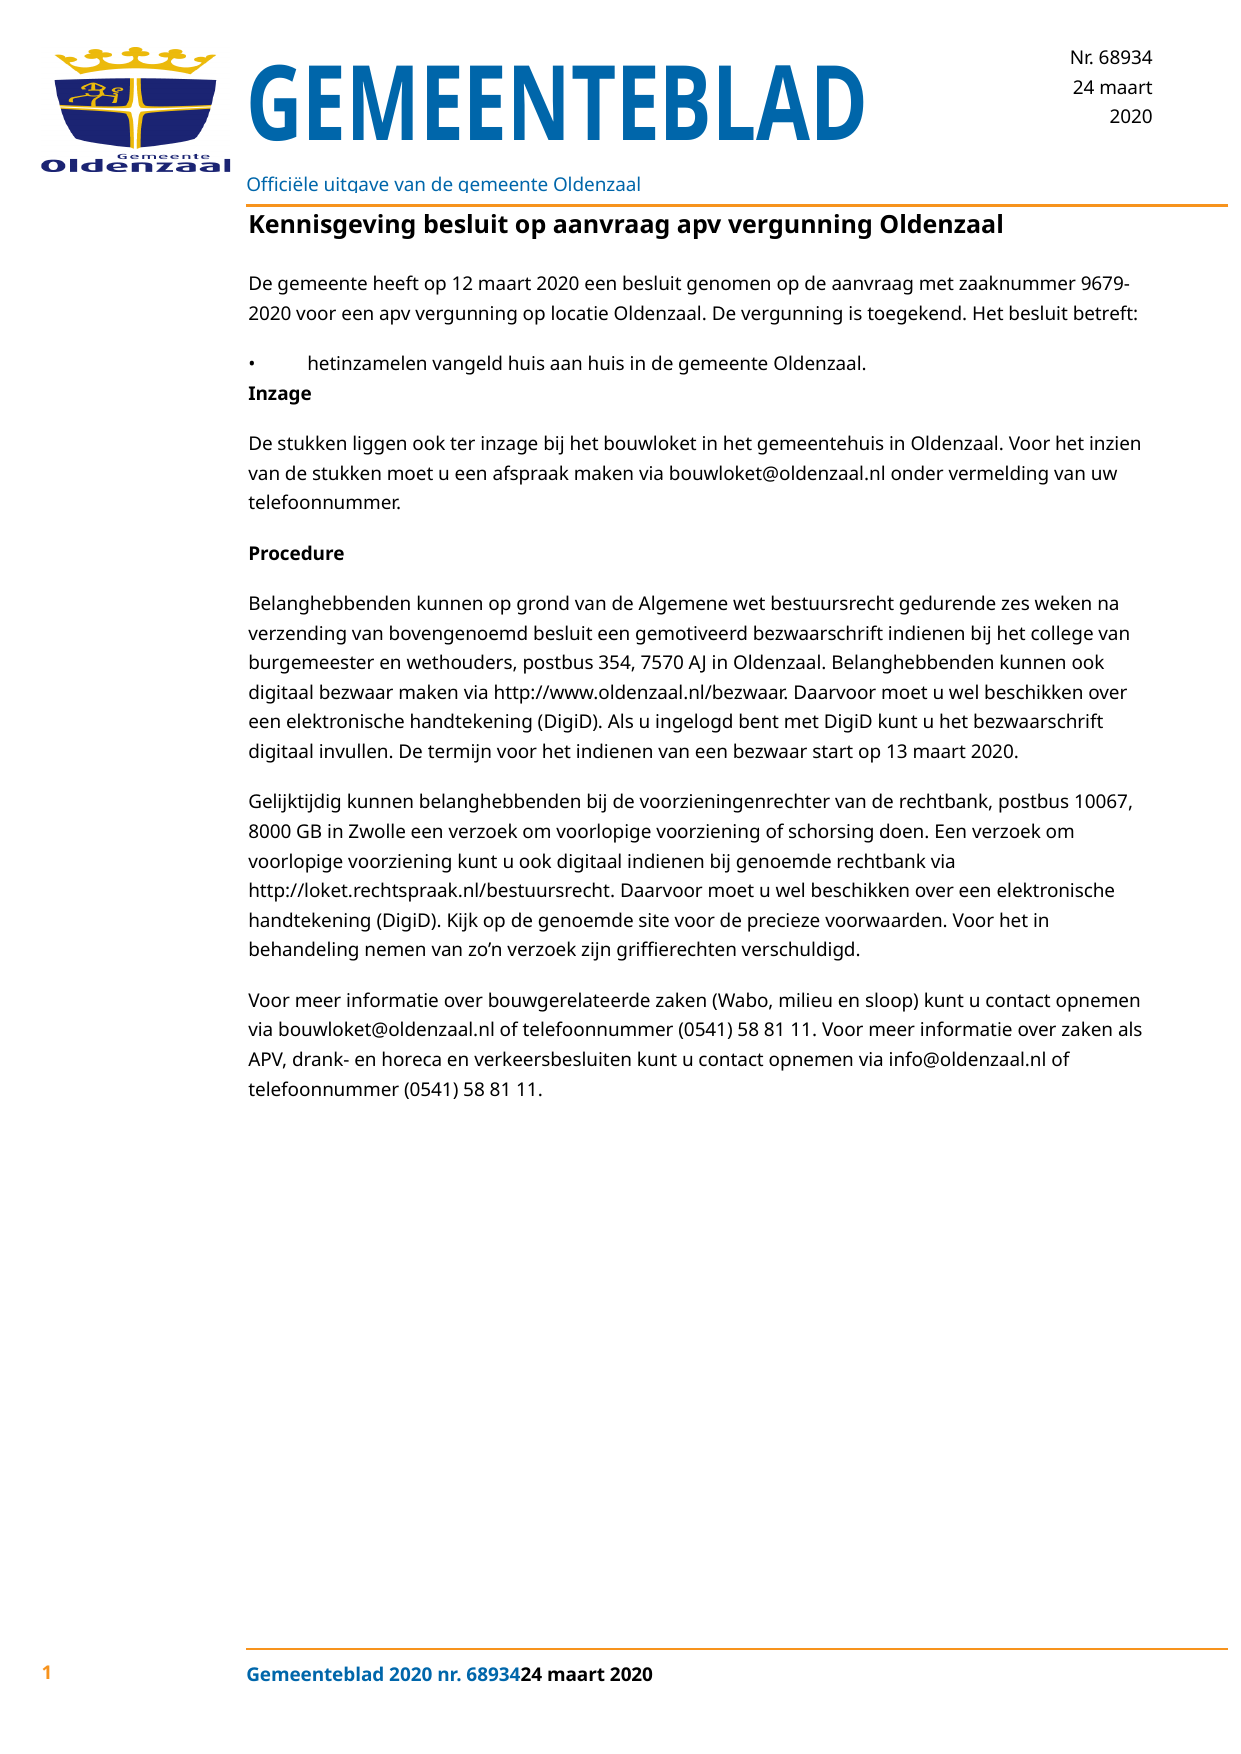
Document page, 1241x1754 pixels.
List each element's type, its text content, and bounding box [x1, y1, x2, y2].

text Gelijktijdig kunnen belanghebbenden bij de voorzieningenrechter van de rechtbank, postbus 10067, 8000 GB in Zwolle een verzoek om voorlopige voorziening of schorsing doen. Een verzoek om voorlopige voorziening kunt u ook digitaal indienen bij genoemde rechtbank via http://loket.rechtspraak.nl/bestuursrecht. Daarvoor moet u wel beschikken over een elektronische handtekening (DigiD). Kijk op de genoemde site voor de precieze voorwaarden. Voor het in behandeling nemen van zo’n verzoek zijn griffierechten verschuldigd. [248, 789, 1152, 962]
text Belanghebbenden kunnen op grond van de Algemene wet bestuursrecht gedurende zes weken na verzending van bovengenoemd besluit een gemotiveerd bezwaarschrift indienen bij het college van burgemeester en wethouders, postbus 354, 7570 AJ in Oldenzaal. Belanghebbenden kunnen ook digitaal bezwaar maken via http://www.oldenzaal.nl/bezwaar. Daarvoor moet u wel beschikken over een elektronische handtekening (DigiD). Als u ingelogd bent met DigiD kunt u het bezwaarschrift digitaal invullen. De termijn voor het indienen van een bezwaar start op 13 maart 2020. [248, 590, 1152, 764]
text Voor meer informatie over bouwgerelateerde zaken (Wabo, milieu en sloop) kunt u contact opnemen via bouwloket@oldenzaal.nl of telefoonnummer (0541) 58 81 11. Voor meer informatie over zaken als APV, drank- en horeca en verkeersbesluiten kunt u contact opnemen via info@oldenzaal.nl of telefoonnummer (0541) 58 81 11. [248, 987, 1152, 1101]
list hetinzamelen vangeld huis aan huis in de gemeente Oldenzaal. [248, 350, 1152, 376]
text De stukken liggen ook ter inzage bij het bouwloket in het gemeentehuis in Oldenzaal. Voor het inzien van de stukken moet u een afspraak maken via bouwloket@oldenzaal.nl onder vermelding van uw telefoonnummer. [248, 430, 1152, 515]
picture [41, 47, 231, 172]
text De gemeente heeft op 12 maart 2020 een besluit genomen op de aanvraag met zaaknummer 9679-2020 voor een apv vergunning op locatie Oldenzaal. De vergunning is toegekend. Het besluit betreft: [248, 270, 1152, 326]
text Kennisgeving besluit op aanvraag apv vergunning Oldenzaal [248, 207, 1152, 241]
text Inzage [248, 380, 1152, 406]
text Procedure [248, 540, 1152, 566]
